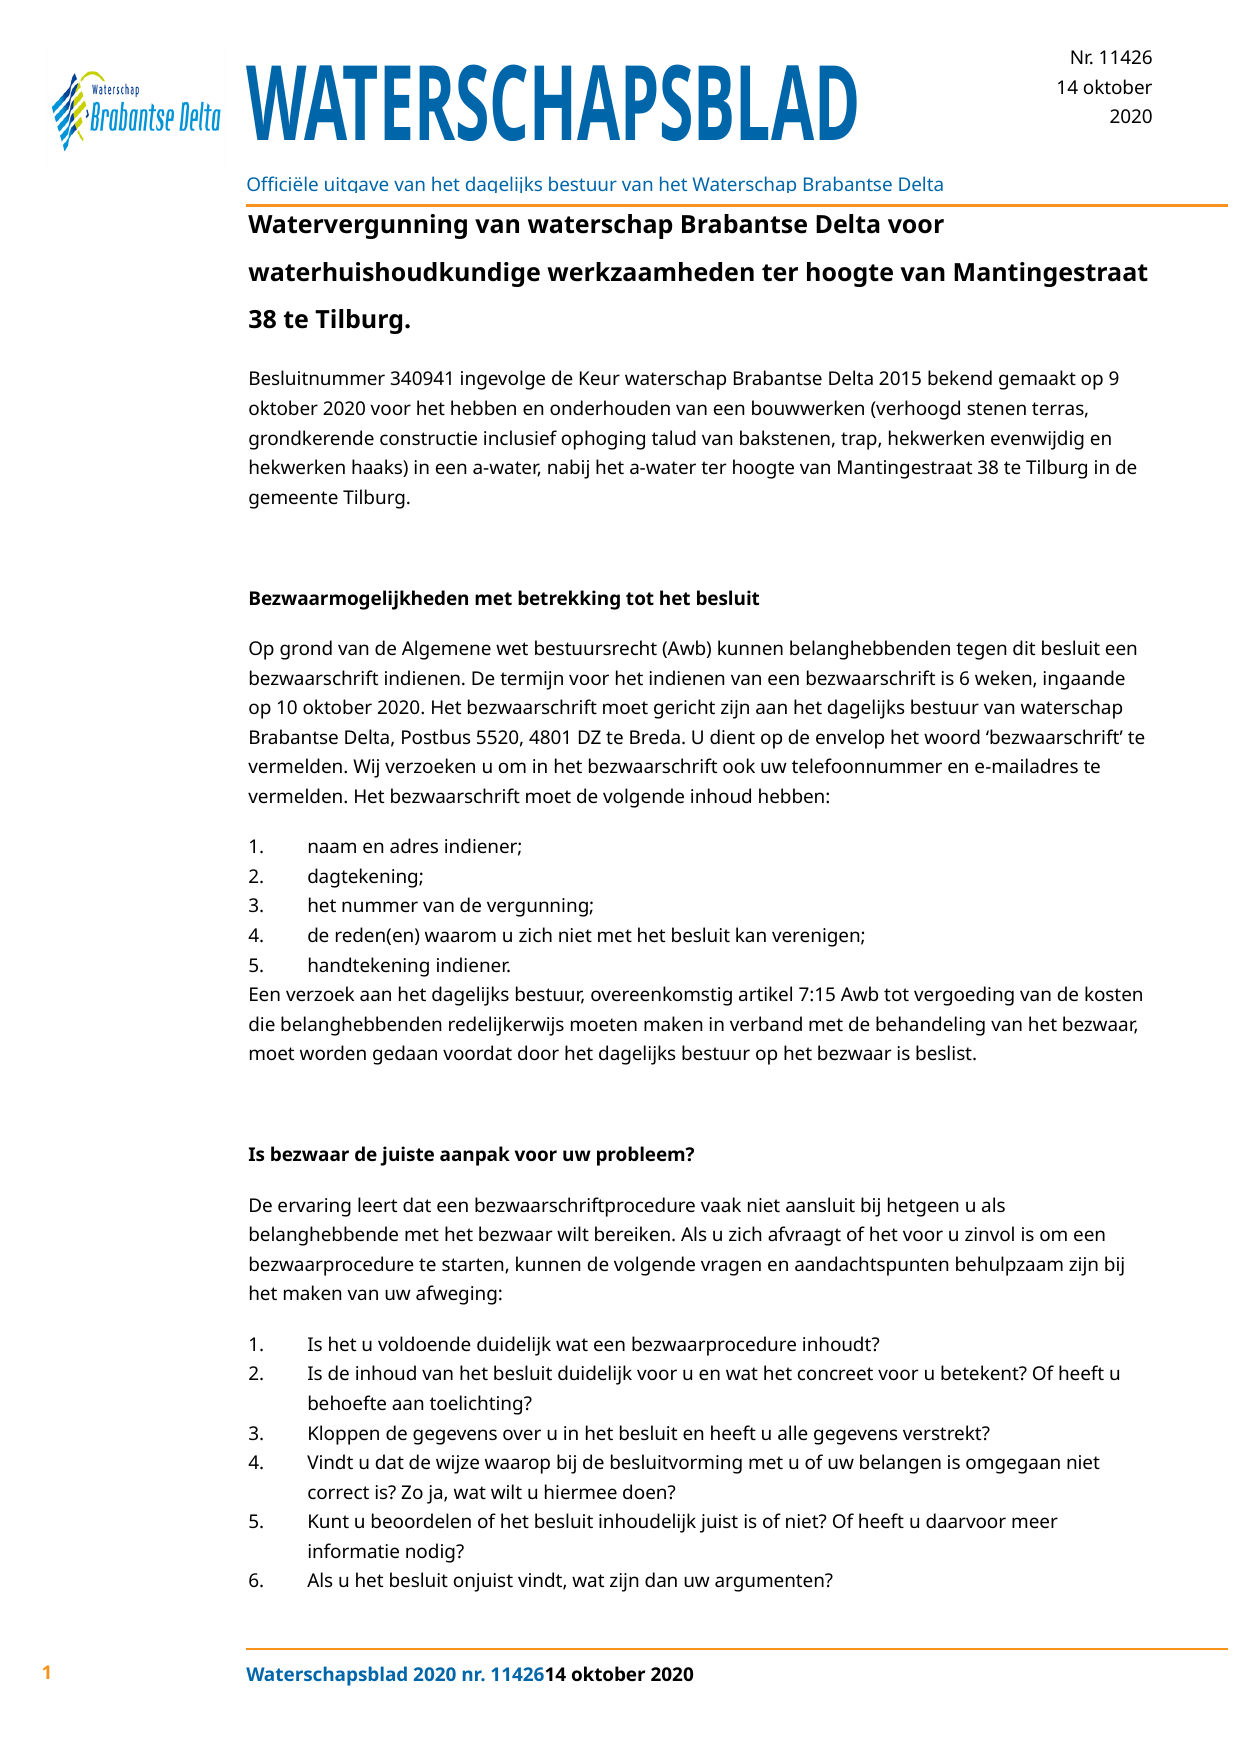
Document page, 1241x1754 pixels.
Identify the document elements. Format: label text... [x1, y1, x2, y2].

text Bezwaarmogelijkheden met betrekking tot het besluit [248, 585, 1152, 610]
text Op grond van de Algemene wet bestuursrecht (Awb) kunnen belanghebbenden tegen dit besluit een bezwaarschrift indienen. De termijn voor het indienen van een bezwaarschrift is 6 weken, ingaande op 10 oktober 2020. Het bezwaarschrift moet gericht zijn aan het dagelijks bestuur van waterschap Brabantse Delta, Postbus 5520, 4801 DZ te Breda. U dient op de envelop het woord ‘bezwaarschrift’ te vermelden. Wij verzoeken u om in het bezwaarschrift ook uw telefoonnummer en e‑mailadres te vermelden. Het bezwaarschrift moet de volgende inhoud hebben: [248, 635, 1152, 809]
list Kunt u beoordelen of het besluit inhoudelijk juist is of niet? Of heeft u daarvoor meer informatie nodig? [248, 1508, 1152, 1564]
list dagtekening; [248, 863, 1152, 889]
text Is bezwaar de juiste aanpak voor uw probleem? [248, 1141, 1152, 1167]
list Is het u voldoende duidelijk wat een bezwaarprocedure inhoudt? [248, 1331, 1152, 1357]
list naam en adres indiener; [248, 833, 1152, 859]
list Kloppen de gegevens over u in het besluit en heeft u alle gegevens verstrekt? [248, 1420, 1152, 1445]
text Een verzoek aan het dagelijks bestuur, overeenkomstig artikel 7:15 Awb tot vergoeding van de kosten die belanghebbenden redelijkerwijs moeten maken in verband met de behandeling van het bezwaar, moet worden gedaan voordat door het dagelijks bestuur op het bezwaar is beslist. [248, 981, 1152, 1066]
list Als u het besluit onjuist vindt, wat zijn dan uw argumenten? [248, 1568, 1152, 1593]
text De ervaring leert dat een bezwaarschriftprocedure vaak niet aansluit bij hetgeen u als belanghebbende met het bezwaar wilt bereiken. Als u zich afvraagt of het voor u zinvol is om een bezwaarprocedure te starten, kunnen de volgende vragen en aandachtspunten behulpzaam zijn bij het maken van uw afweging: [248, 1192, 1152, 1306]
list Vindt u dat de wijze waarop bij de besluitvorming met u of uw belangen is omgegaan niet correct is? Zo ja, wat wilt u hiermee doen? [248, 1449, 1152, 1504]
text Watervergunning van waterschap Brabantse Delta voor waterhuishoudkundige werkzaamheden ter hoogte van Mantingestraat 38 te Tilburg. [248, 207, 1152, 336]
list het nummer van de vergunning; [248, 893, 1152, 918]
list Is de inhoud van het besluit duidelijk voor u en wat het concreet voor u betekent? Of heeft u behoefte aan toelichting? [248, 1361, 1152, 1416]
list handtekening indiener. [248, 952, 1152, 977]
list de reden(en) waarom u zich niet met het besluit kan verenigen; [248, 922, 1152, 948]
picture [41, 47, 231, 172]
text Besluitnummer 340941 ingevolge de Keur waterschap Brabantse Delta 2015 bekend gemaakt op 9 oktober 2020 voor het hebben en onderhouden van een bouwwerken (verhoogd stenen terras, grondkerende constructie inclusief ophoging talud van bakstenen, trap, hekwerken evenwijdig en hekwerken haaks) in een a-water, nabij het a-water ter hoogte van Mantingestraat 38 te Tilburg in de gemeente Tilburg. [248, 366, 1152, 509]
